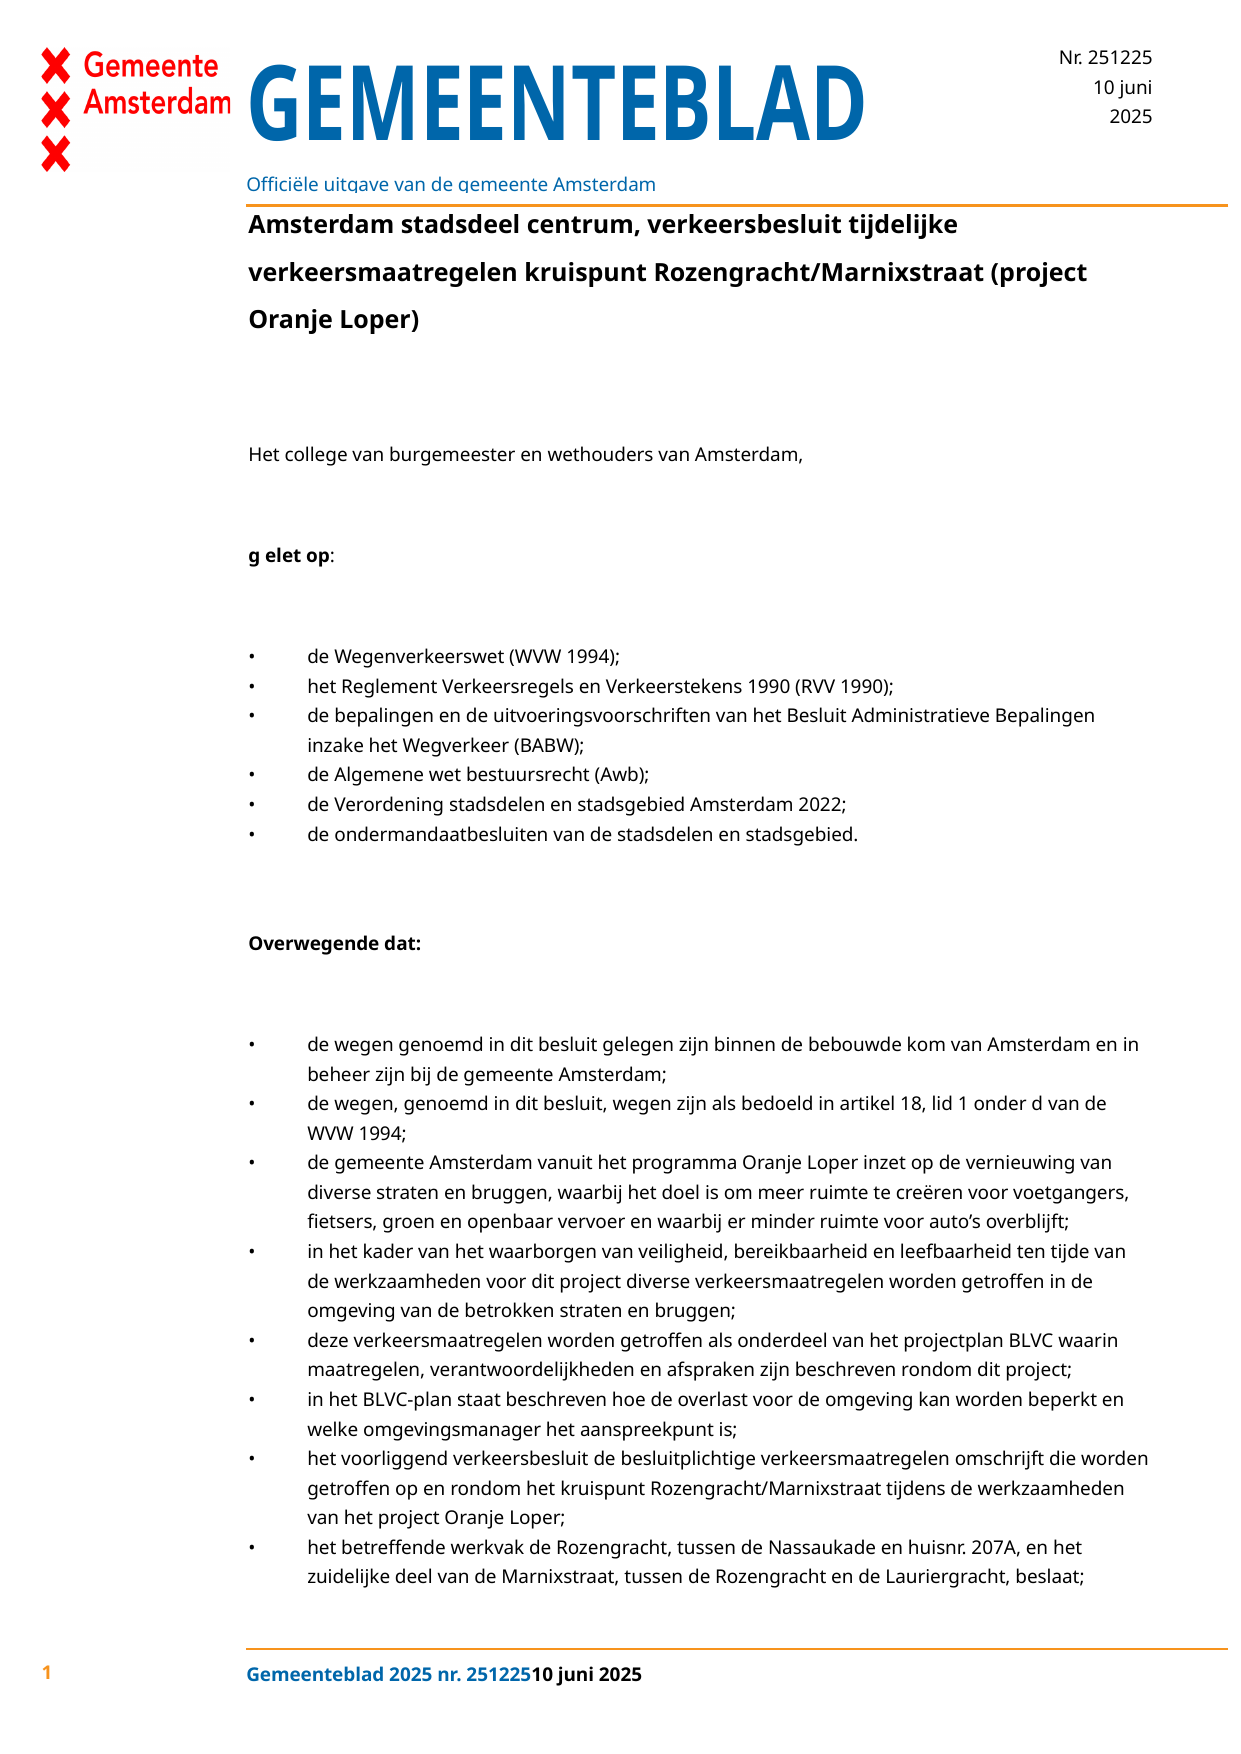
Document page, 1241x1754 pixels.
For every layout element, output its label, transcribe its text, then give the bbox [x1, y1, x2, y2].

list de Algemene wet bestuursrecht (Awb); [248, 762, 1152, 787]
list in het BLVC-plan staat beschreven hoe de overlast voor de omgeving kan worden beperkt en welke omgevingsmanager het aanspreekpunt is; [248, 1386, 1152, 1442]
list het voorliggend verkeersbesluit de besluitplichtige verkeersmaatregelen omschrijft die worden getroffen op en rondom het kruispunt Rozengracht/Marnixstraat tijdens de werkzaamheden van het project Oranje Loper; [248, 1445, 1152, 1530]
list het Reglement Verkeersregels en Verkeerstekens 1990 (RVV 1990); [248, 673, 1152, 699]
list de Wegenverkeerswet (WVW 1994); [248, 643, 1152, 669]
list de gemeente Amsterdam vanuit het programma Oranje Loper inzet op de vernieuwing van diverse straten en bruggen, waarbij het doel is om meer ruimte te creëren voor voetgangers, fietsers, groen en openbaar vervoer en waarbij er minder ruimte voor auto’s overblijft; [248, 1149, 1152, 1234]
text Het college van burgemeester en wethouders van Amsterdam, [248, 442, 1152, 467]
text g elet op: [248, 542, 1152, 568]
list de wegen, genoemd in dit besluit, wegen zijn als bedoeld in artikel 18, lid 1 onder d van de WVW 1994; [248, 1090, 1152, 1146]
picture [41, 47, 231, 172]
list de ondermandaatbesluiten van de stadsdelen en stadsgebied. [248, 821, 1152, 847]
list deze verkeersmaatregelen worden getroffen als onderdeel van het projectplan BLVC waarin maatregelen, verantwoordelijkheden en afspraken zijn beschreven rondom dit project; [248, 1327, 1152, 1382]
text Overwegende dat: [248, 930, 1152, 956]
text Amsterdam stadsdeel centrum, verkeersbesluit tijdelijke verkeersmaatregelen kruispunt Rozengracht/Marnixstraat (project Oranje Loper) [248, 207, 1152, 336]
list de Verordening stadsdelen en stadsgebied Amsterdam 2022; [248, 791, 1152, 817]
list de wegen genoemd in dit besluit gelegen zijn binnen de bebouwde kom van Amsterdam en in beheer zijn bij de gemeente Amsterdam; [248, 1031, 1152, 1087]
list in het kader van het waarborgen van veiligheid, bereikbaarheid en leefbaarheid ten tijde van de werkzaamheden voor dit project diverse verkeersmaatregelen worden getroffen in de omgeving van de betrokken straten en bruggen; [248, 1238, 1152, 1323]
list het betreffende werkvak de Rozengracht, tussen de Nassaukade en huisnr. 207A, en het zuidelijke deel van de Marnixstraat, tussen de Rozengracht en de Lauriergracht, beslaat; [248, 1534, 1152, 1589]
list de bepalingen en de uitvoeringsvoorschriften van het Besluit Administratieve Bepalingen inzake het Wegverkeer (BABW); [248, 702, 1152, 758]
